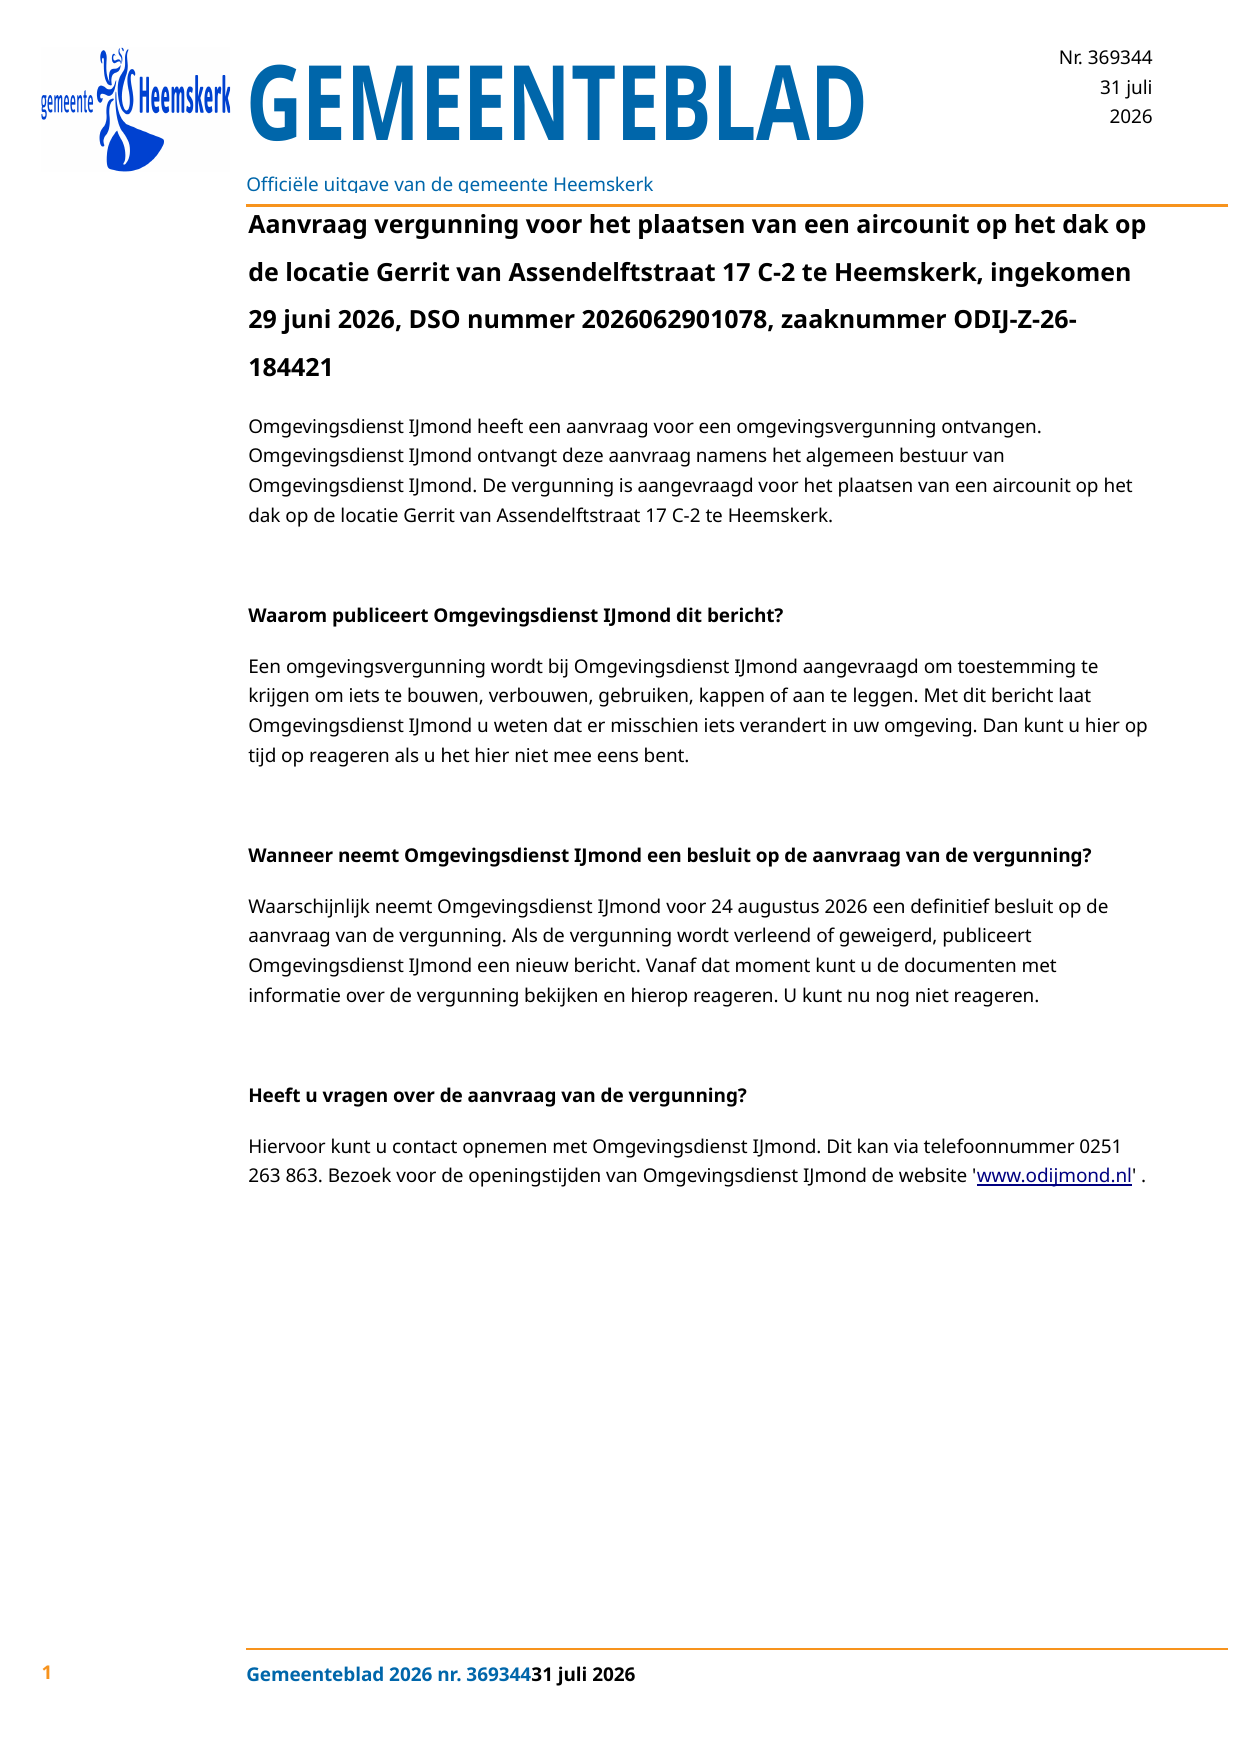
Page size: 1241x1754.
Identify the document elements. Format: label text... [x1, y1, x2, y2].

text Een omgevingsvergunning wordt bij Omgevingsdienst IJmond aangevraagd om toestemming te krijgen om iets te bouwen, verbouwen, gebruiken, kappen of aan te leggen. Met dit bericht laat Omgevingsdienst IJmond u weten dat er misschien iets verandert in uw omgeving. Dan kunt u hier op tijd op reageren als u het hier niet mee eens bent. [248, 653, 1152, 768]
text Hiervoor kunt u contact opnemen met Omgevingsdienst IJmond. Dit kan via telefoonnummer 0251 263 863. Bezoek voor de openingstijden van Omgevingsdienst IJmond de website 'www.odijmond.nl' . [248, 1133, 1152, 1188]
text Omgevingsdienst IJmond heeft een aanvraag voor een omgevingsvergunning ontvangen. Omgevingsdienst IJmond ontvangt deze aanvraag namens het algemeen bestuur van Omgevingsdienst IJmond. De vergunning is aangevraagd voor het plaatsen van een aircounit op het dak op de locatie Gerrit van Assendelftstraat 17 C-2 te Heemskerk. [248, 413, 1152, 528]
text Waarschijnlijk neemt Omgevingsdienst IJmond voor 24 augustus 2026 een definitief besluit op de aanvraag van de vergunning. Als de vergunning wordt verleend of geweigerd, publiceert Omgevingsdienst IJmond een nieuw bericht. Vanaf dat moment kunt u de documenten met informatie over de vergunning bekijken en hierop reageren. U kunt nu nog niet reageren. [248, 893, 1152, 1008]
text Heeft u vragen over de aanvraag van de vergunning? [248, 1083, 1152, 1108]
picture [41, 47, 231, 172]
text Waarom publiceert Omgevingsdienst IJmond dit bericht? [248, 603, 1152, 628]
text Aanvraag vergunning voor het plaatsen van een aircounit op het dak op de locatie Gerrit van Assendelftstraat 17 C-2 te Heemskerk, ingekomen 29 juni 2026, DSO nummer 2026062901078, zaaknummer ODIJ-Z-26-184421 [248, 207, 1152, 384]
text Wanneer neemt Omgevingsdienst IJmond een besluit op de aanvraag van de vergunning? [248, 843, 1152, 868]
